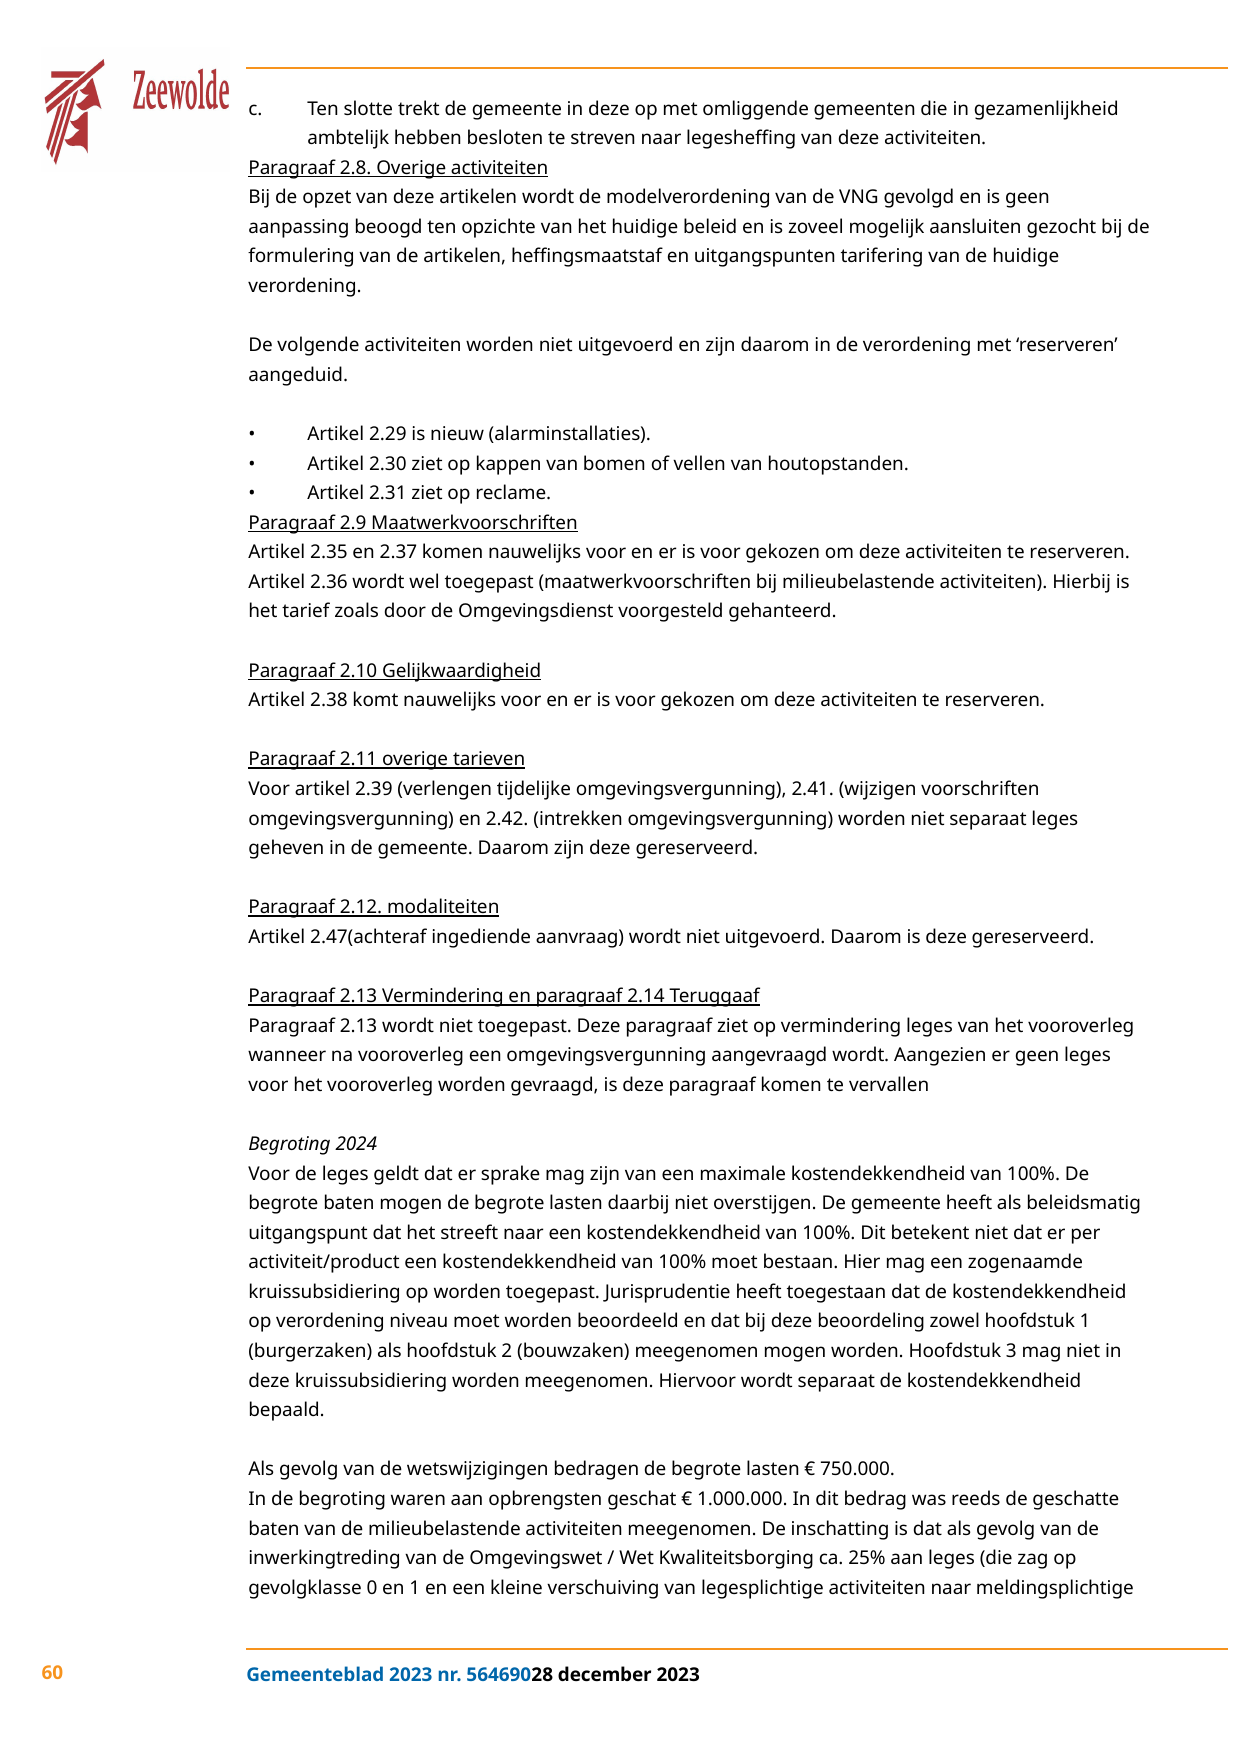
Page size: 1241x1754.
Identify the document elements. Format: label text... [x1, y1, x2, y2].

list Artikel 2.30 ziet op kappen van bomen of vellen van houtopstanden. [248, 450, 1152, 476]
picture [41, 47, 231, 172]
text Paragraaf 2.10 Gelijkwaardigheid [248, 657, 1152, 683]
text Paragraaf 2.13 wordt niet toegepast. Deze paragraaf ziet op vermindering leges van het vooroverleg wanneer na vooroverleg een omgevingsvergunning aangevraagd wordt. Aangezien er geen leges voor het vooroverleg worden gevraagd, is deze paragraaf komen te vervallen [248, 1012, 1152, 1097]
list Artikel 2.29 is nieuw (alarminstallaties). [248, 420, 1152, 446]
text Paragraaf 2.8. Overige activiteiten [248, 154, 1152, 180]
text Voor de leges geldt dat er sprake mag zijn van een maximale kostendekkendheid van 100%. De begrote baten mogen de begrote lasten daarbij niet overstijgen. De gemeente heeft als beleidsmatig uitgangspunt dat het streeft naar een kostendekkendheid van 100%. Dit betekent niet dat er per activiteit/product een kostendekkendheid van 100% moet bestaan. Hier mag een zogenaamde kruissubsidiering op worden toegepast. Jurisprudentie heeft toegestaan dat de kostendekkendheid op verordening niveau moet worden beoordeeld en dat bij deze beoordeling zowel hoofdstuk 1 (burgerzaken) als hoofdstuk 2 (bouwzaken) meegenomen mogen worden. Hoofdstuk 3 mag niet in deze kruissubsidiering worden meegenomen. Hiervoor wordt separaat de kostendekkendheid bepaald. [248, 1160, 1152, 1422]
text Begroting 2024 [248, 1130, 1152, 1156]
text De volgende activiteiten worden niet uitgevoerd en zijn daarom in de verordening met ‘reserveren’ aangeduid. [248, 331, 1152, 387]
list Artikel 2.31 ziet op reclame. [248, 479, 1152, 505]
list Ten slotte trekt de gemeente in deze op met omliggende gemeenten die in gezamenlijkheid ambtelijk hebben besloten te streven naar legesheffing van deze activiteiten. [248, 95, 1152, 150]
text Paragraaf 2.11 overige tarieven [248, 746, 1152, 771]
text Paragraaf 2.9 Maatwerkvoorschriften [248, 509, 1152, 535]
text Als gevolg van de wetswijzigingen bedragen de begrote lasten € 750.000. [248, 1456, 1152, 1481]
text Paragraaf 2.12. modaliteiten [248, 893, 1152, 919]
text Bij de opzet van deze artikelen wordt de modelverordening van de VNG gevolgd en is geen aanpassing beoogd ten opzichte van het huidige beleid en is zoveel mogelijk aansluiten gezocht bij de formulering van de artikelen, heffingsmaatstaf en uitgangspunten tarifering van de huidige verordening. [248, 183, 1152, 298]
text In de begroting waren aan opbrengsten geschat € 1.000.000. In dit bedrag was reeds de geschatte baten van de milieubelastende activiteiten meegenomen. De inschatting is dat als gevolg van de inwerkingtreding van de Omgevingswet / Wet Kwaliteitsborging ca. 25% aan leges (die zag op gevolgklasse 0 en 1 en een kleine verschuiving van legesplichtige activiteiten naar meldingsplichtige [248, 1485, 1152, 1600]
text Artikel 2.35 en 2.37 komen nauwelijks voor en er is voor gekozen om deze activiteiten te reserveren. Artikel 2.36 wordt wel toegepast (maatwerkvoorschriften bij milieubelastende activiteiten). Hierbij is het tarief zoals door de Omgevingsdienst voorgesteld gehanteerd. [248, 538, 1152, 623]
text Artikel 2.38 komt nauwelijks voor en er is voor gekozen om deze activiteiten te reserveren. [248, 686, 1152, 712]
text Artikel 2.47(achteraf ingediende aanvraag) wordt niet uitgevoerd. Daarom is deze gereserveerd. [248, 923, 1152, 949]
text Paragraaf 2.13 Vermindering en paragraaf 2.14 Teruggaaf [248, 982, 1152, 1008]
text Voor artikel 2.39 (verlengen tijdelijke omgevingsvergunning), 2.41. (wijzigen voorschriften omgevingsvergunning) en 2.42. (intrekken omgevingsvergunning) worden niet separaat leges geheven in de gemeente. Daarom zijn deze gereserveerd. [248, 775, 1152, 860]
